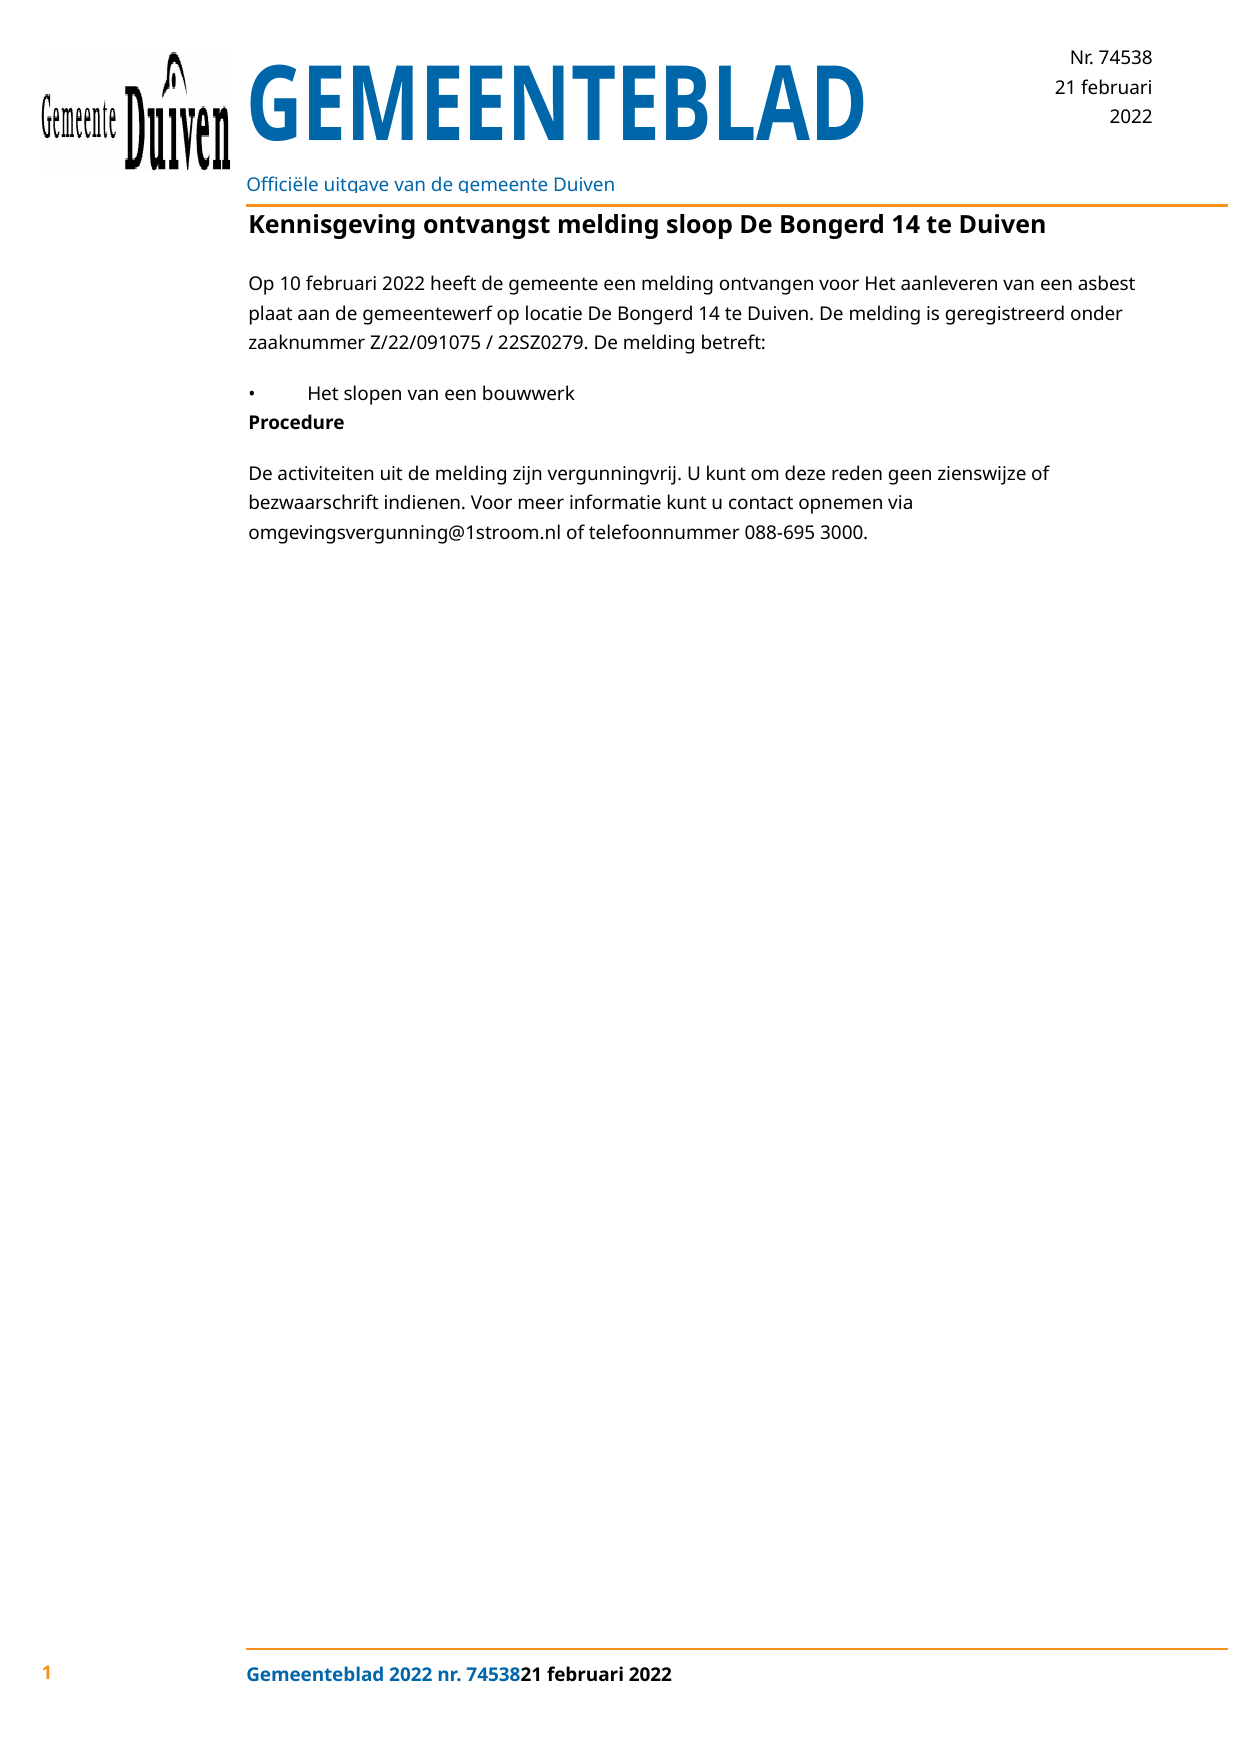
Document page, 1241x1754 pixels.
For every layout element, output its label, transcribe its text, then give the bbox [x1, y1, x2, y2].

text Op 10 februari 2022 heeft de gemeente een melding ontvangen voor Het aanleveren van een asbest plaat aan de gemeentewerf op locatie De Bongerd 14 te Duiven. De melding is geregistreerd onder zaaknummer Z/22/091075 / 22SZ0279. De melding betreft: [248, 270, 1152, 355]
list Het slopen van een bouwwerk [248, 380, 1152, 406]
text Procedure [248, 409, 1152, 435]
text De activiteiten uit de melding zijn vergunningvrij. U kunt om deze reden geen zienswijze of bezwaarschrift indienen. Voor meer informatie kunt u contact opnemen via omgevingsvergunning@1stroom.nl of telefoonnummer 088-695 3000. [248, 460, 1152, 545]
picture [41, 47, 231, 172]
text Kennisgeving ontvangst melding sloop De Bongerd 14 te Duiven [248, 207, 1152, 241]
